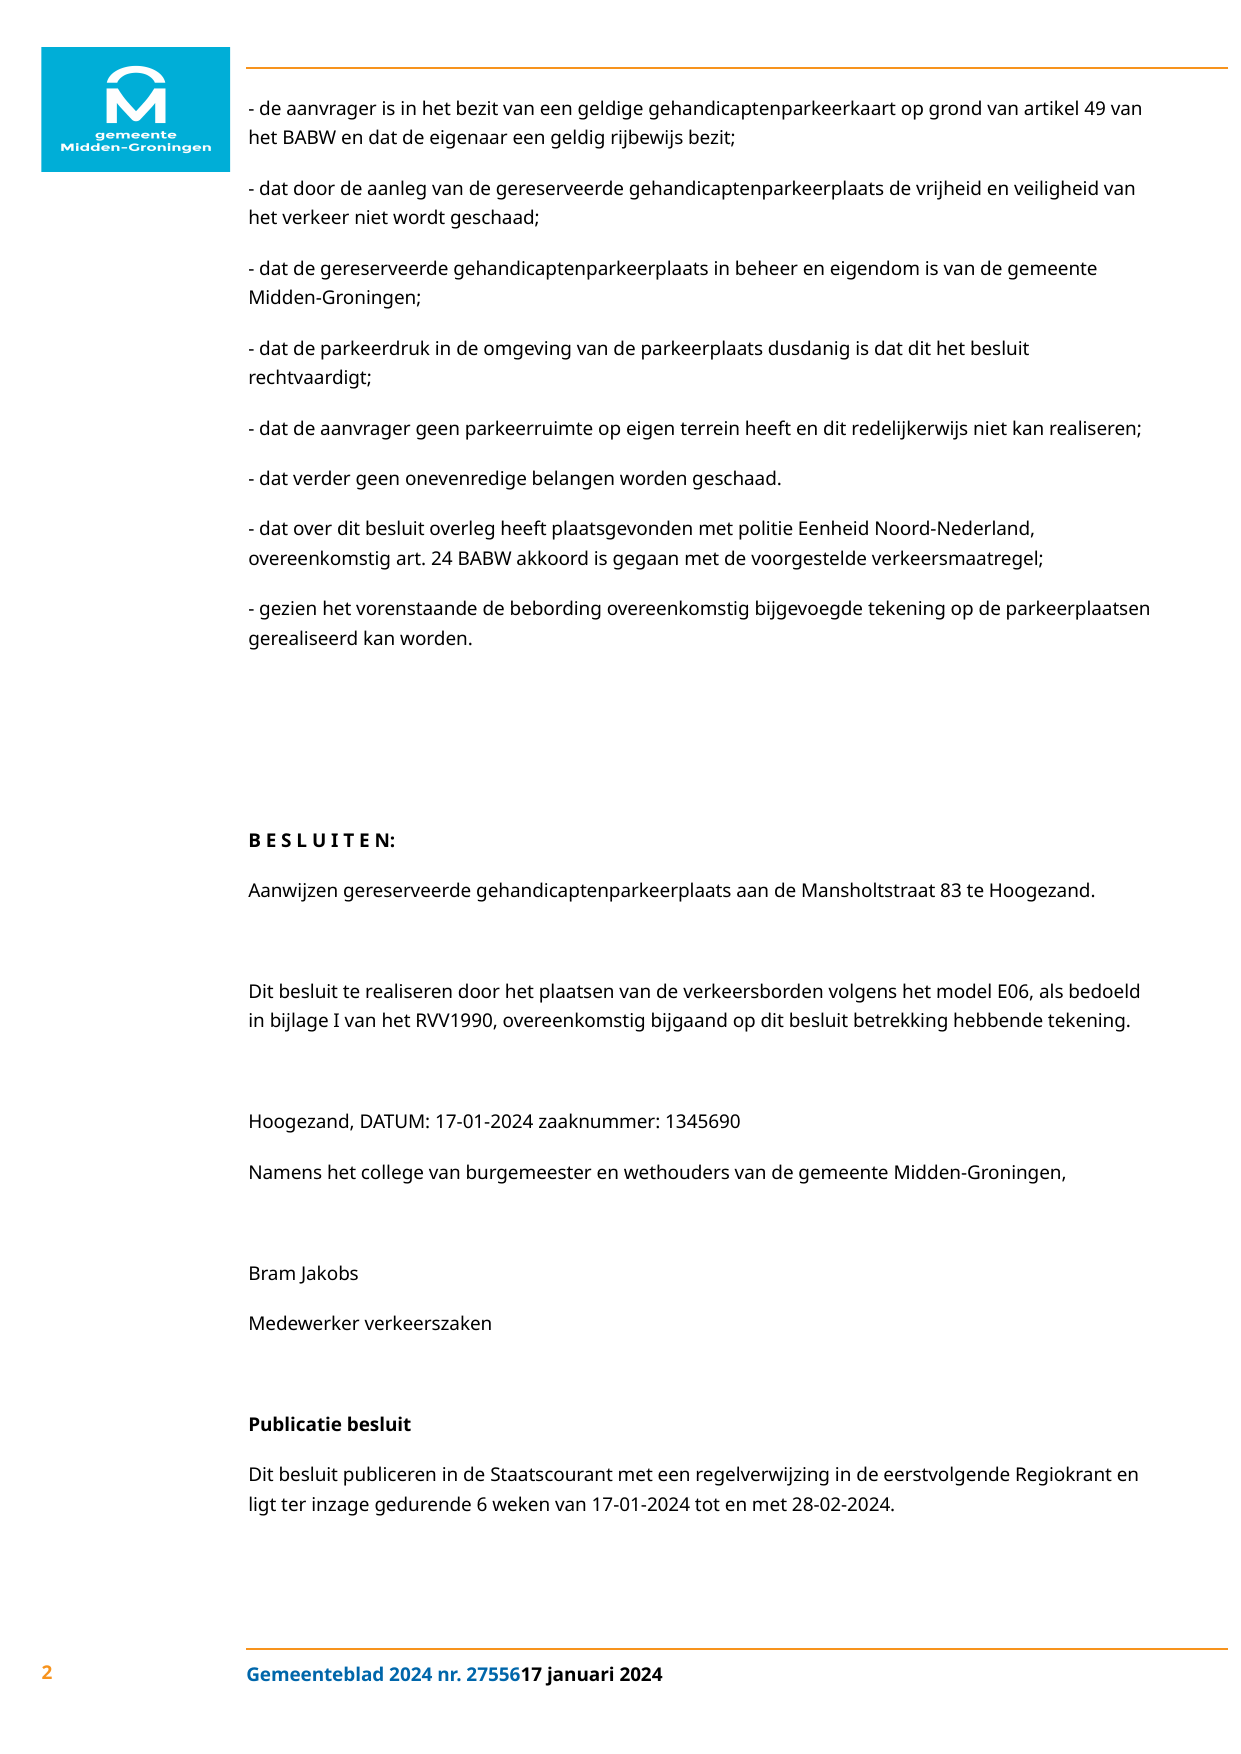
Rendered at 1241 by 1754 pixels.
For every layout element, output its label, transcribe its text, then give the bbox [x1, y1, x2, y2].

text B E S L U I T E N: [248, 827, 1152, 853]
text - dat door de aanleg van de gereserveerde gehandicaptenparkeerplaats de vrijheid en veiligheid van het verkeer niet wordt geschaad; [248, 175, 1152, 230]
text Namens het college van burgemeester en wethouders van de gemeente Midden-Groningen, [248, 1159, 1152, 1185]
text - dat over dit besluit overleg heeft plaatsgevonden met politie Eenheid Noord-Nederland, overeenkomstig art. 24 BABW akkoord is gegaan met de voorgestelde verkeersmaatregel; [248, 516, 1152, 571]
picture [107, 89, 165, 122]
text Aanwijzen gereserveerde gehandicaptenparkeerplaats aan de Mansholtstraat 83 te Hoogezand. [248, 877, 1152, 903]
picture [108, 66, 164, 82]
text Hoogezand, DATUM: 17-01-2024 zaaknummer: 1345690 [248, 1108, 1152, 1134]
text - dat de aanvrager geen parkeerruimte op eigen terrein heeft en dit redelijkerwijs niet kan realiseren; [248, 415, 1152, 441]
picture [184, 146, 190, 153]
text - de aanvrager is in het bezit van een geldige gehandicaptenparkeerkaart op grond van artikel 49 van het BABW en dat de eigenaar een geldig rijbewijs bezit; [248, 95, 1152, 150]
text - gezien het vorenstaande de bebording overeenkomstig bijgevoegde tekening op de parkeerplaatsen gerealiseerd kan worden. [248, 596, 1152, 651]
text Medewerker verkeerszaken [248, 1310, 1152, 1336]
text Publicatie besluit [248, 1411, 1152, 1437]
text Bram Jakobs [248, 1260, 1152, 1286]
text - dat de gereserveerde gehandicaptenparkeerplaats in beheer en eigendom is van de gemeente Midden-Groningen; [248, 255, 1152, 310]
text - dat de parkeerdruk in de omgeving van de parkeerplaats dusdanig is dat dit het besluit rechtvaardigt; [248, 335, 1152, 390]
text Dit besluit publiceren in de Staatscourant met een regelverwijzing in de eerstvolgende Regiokrant en ligt ter inzage gedurende 6 weken van 17-01-2024 tot en met 28-02-2024. [248, 1461, 1152, 1517]
text Dit besluit te realiseren door het plaatsen van de verkeersborden volgens het model E06, als bedoeld in bijlage I van het RVV1990, overeenkomstig bijgaand op dit besluit betrekking hebbende tekening. [248, 978, 1152, 1033]
text - dat verder geen onevenredige belangen worden geschaad. [248, 465, 1152, 491]
